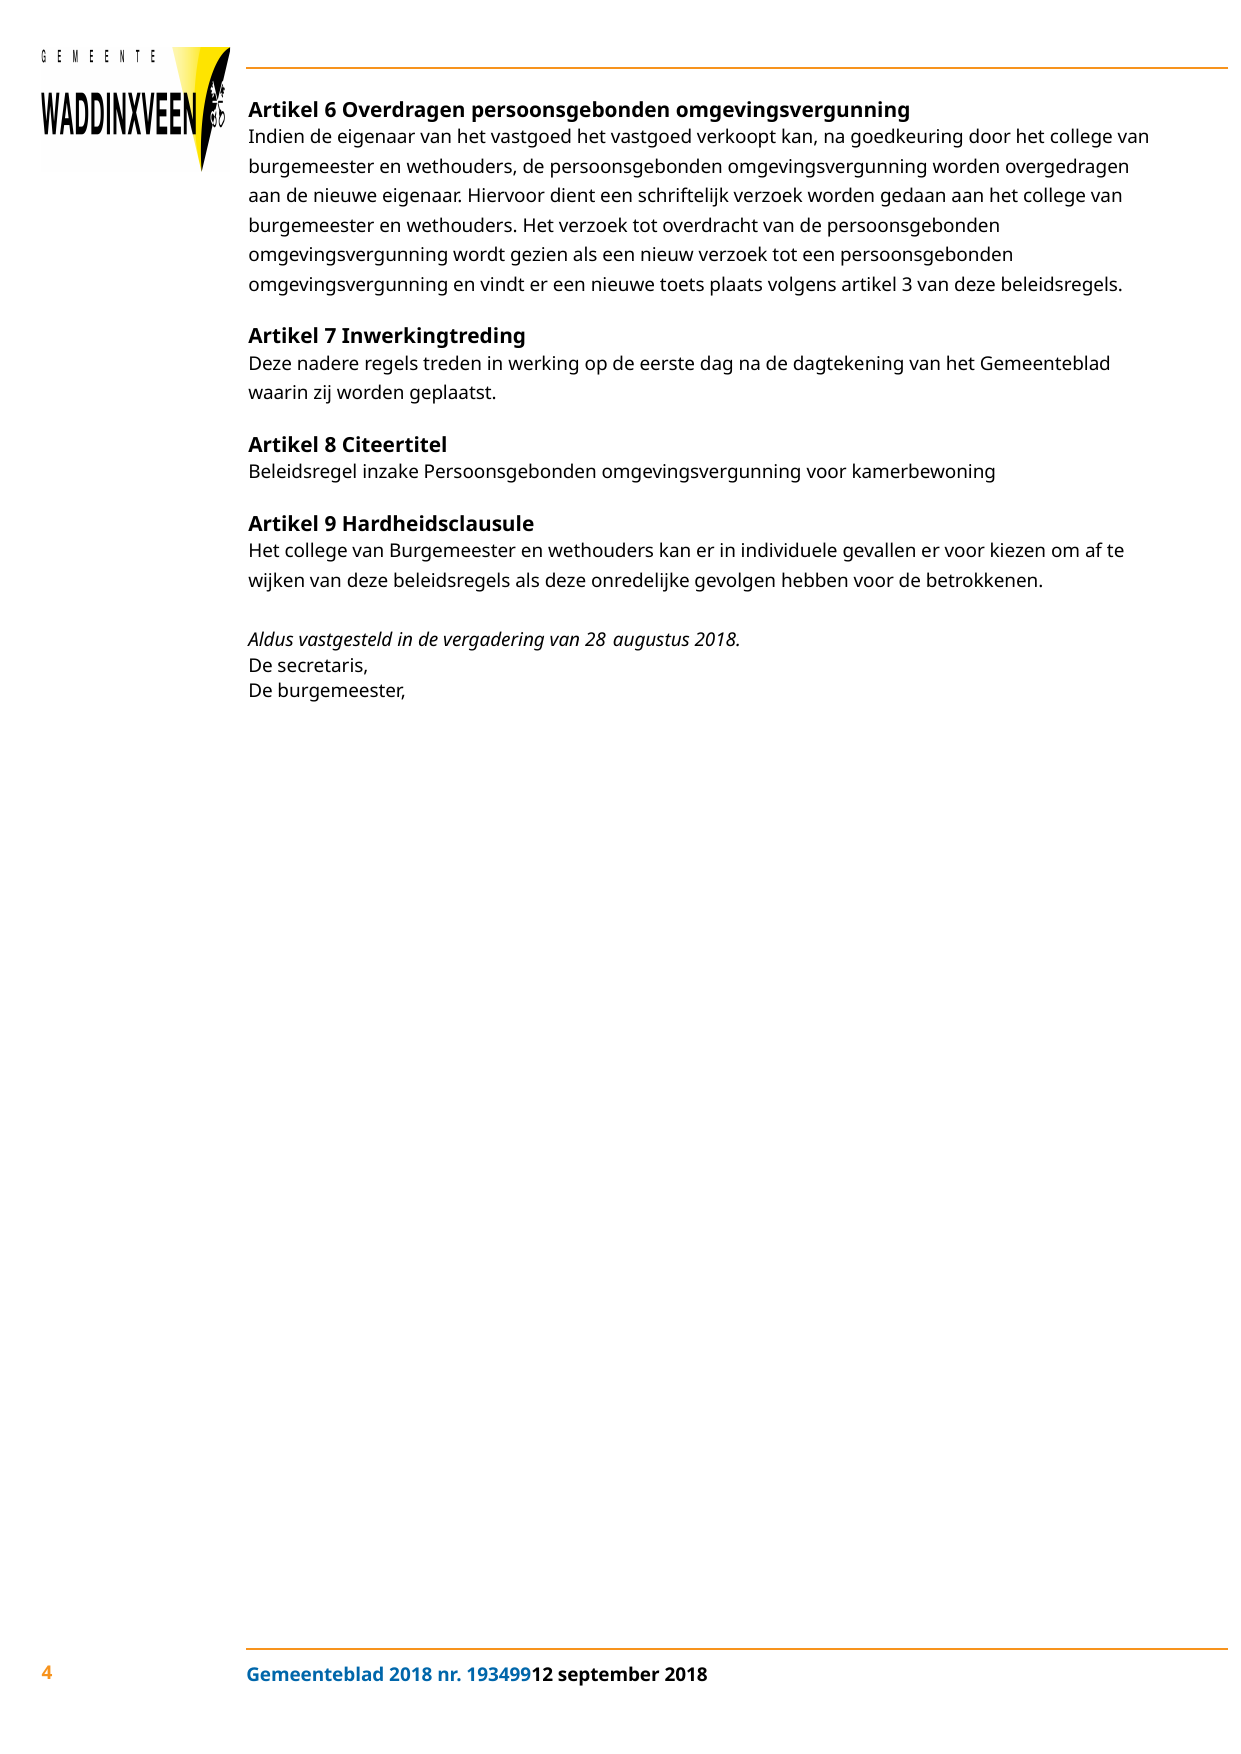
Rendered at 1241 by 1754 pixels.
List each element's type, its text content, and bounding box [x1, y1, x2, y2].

picture [41, 47, 231, 172]
text Beleidsregel inzake Persoonsgebonden omgevingsvergunning voor kamerbewoning [248, 458, 1152, 484]
text Indien de eigenaar van het vastgoed het vastgoed verkoopt kan, na goedkeuring door het college van burgemeester en wethouders, de persoonsgebonden omgevingsvergunning worden overgedragen aan de nieuwe eigenaar. Hiervoor dient een schriftelijk verzoek worden gedaan aan het college van burgemeester en wethouders. Het verzoek tot overdracht van de persoonsgebonden omgevingsvergunning wordt gezien als een nieuw verzoek tot een persoonsgebonden omgevingsvergunning en vindt er een nieuwe toets plaats volgens artikel 3 van deze beleidsregels. [248, 123, 1152, 297]
text Aldus vastgesteld in de vergadering van 28 augustus 2018. [248, 626, 1152, 652]
text De burgemeester, [248, 677, 1152, 703]
text Artikel 6 Overdragen persoonsgebonden omgevingsvergunning [248, 95, 1152, 123]
text Artikel 9 Hardheidsclausule [248, 509, 1152, 537]
text De secretaris, [248, 652, 1152, 677]
text Deze nadere regels treden in werking op de eerste dag na de dagtekening van het Gemeenteblad waarin zij worden geplaatst. [248, 350, 1152, 405]
text Het college van Burgemeester en wethouders kan er in individuele gevallen er voor kiezen om af te wijken van deze beleidsregels als deze onredelijke gevolgen hebben voor de betrokkenen. [248, 537, 1152, 593]
text Artikel 8 Citeertitel [248, 430, 1152, 458]
text Artikel 7 Inwerkingtreding [248, 322, 1152, 350]
